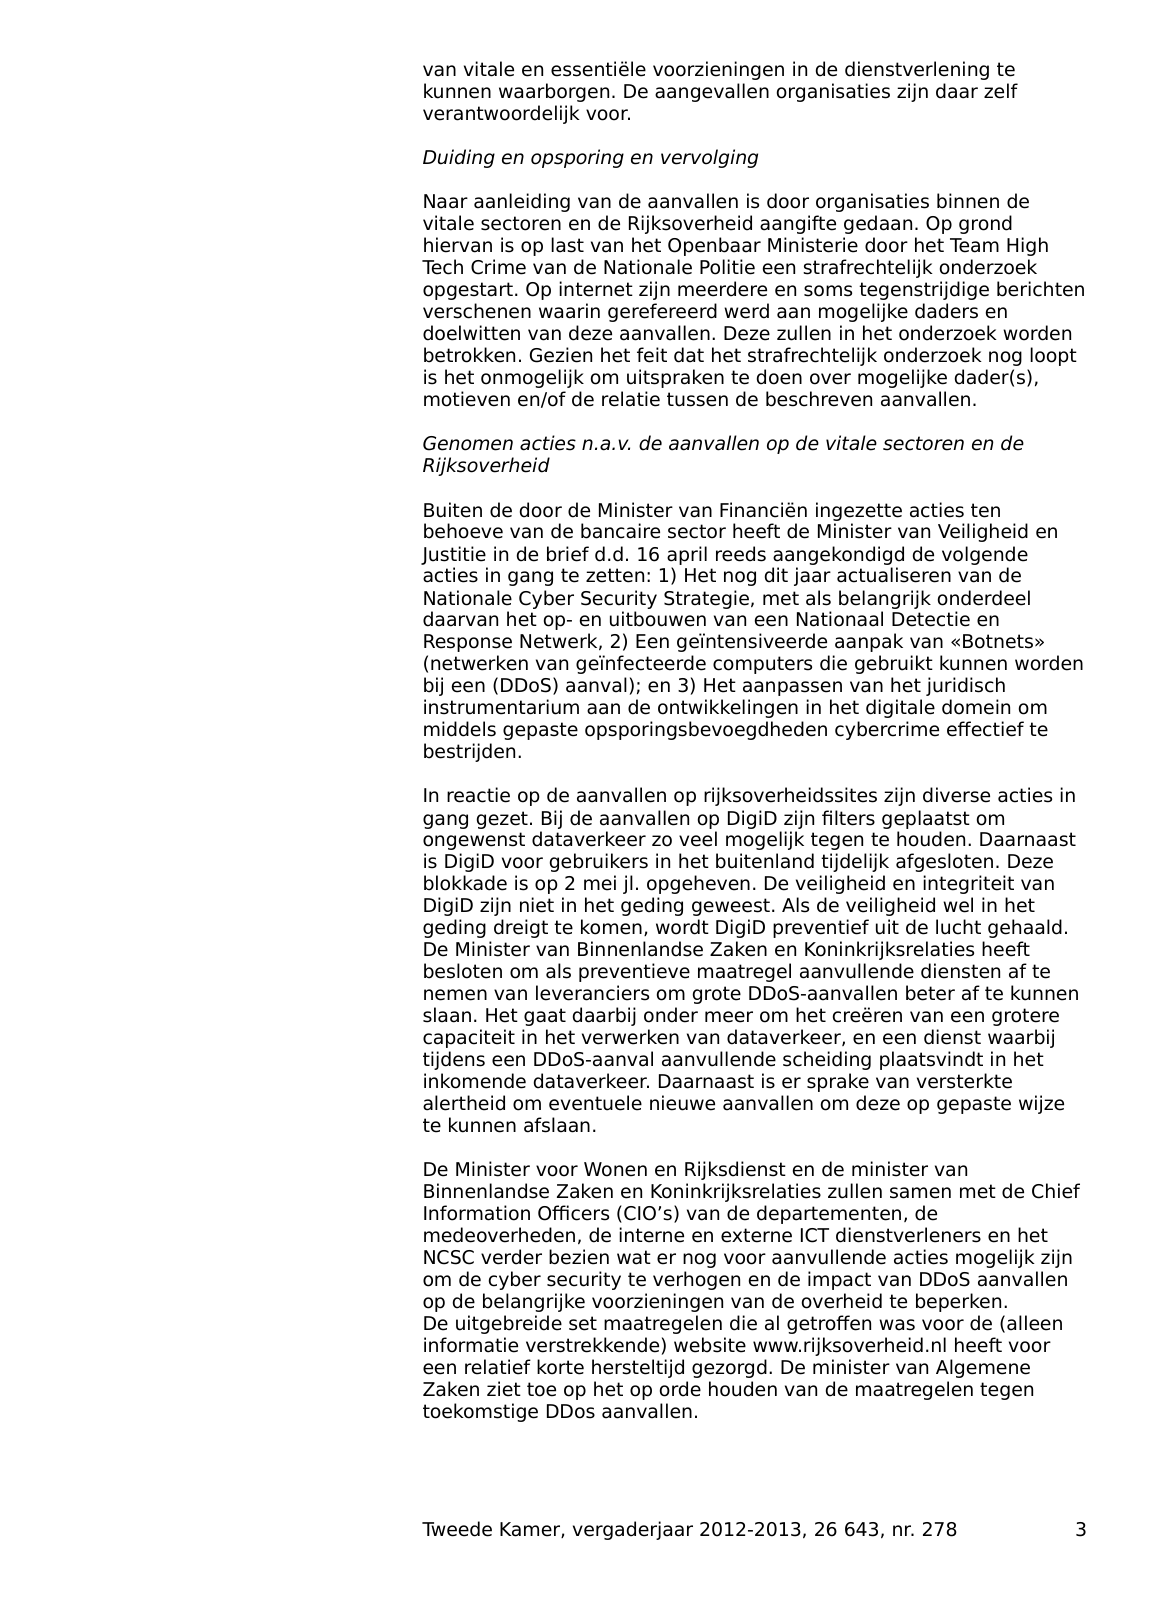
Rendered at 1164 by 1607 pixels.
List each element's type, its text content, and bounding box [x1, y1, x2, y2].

text Naar aanleiding van de aanvallen is door organisaties binnen de vitale sectoren en de Rijksoverheid aangifte gedaan. Op grond hiervan is op last van het Openbaar Ministerie door het Team High Tech Crime van de Nationale Politie een strafrechtelijk onderzoek opgestart. Op internet zijn meerdere en soms tegenstrijdige berichten verschenen waarin gerefereerd werd aan mogelijke daders en doelwitten van deze aanvallen. Deze zullen in het onderzoek worden betrokken. Gezien het feit dat het strafrechtelijk onderzoek nog loopt is het onmogelijk om uitspraken te doen over mogelijke dader(s), motieven en/of de relatie tussen de beschreven aanvallen. [422, 191, 1087, 411]
subtitle Duiding en opsporing en vervolging [422, 147, 1087, 169]
text In reactie op de aanvallen op rijksoverheidssites zijn diverse acties in gang gezet. Bij de aanvallen op DigiD zijn filters geplaatst om ongewenst dataverkeer zo veel mogelijk tegen te houden. Daarnaast is DigiD voor gebruikers in het buitenland tijdelijk afgesloten. Deze blokkade is op 2 mei jl. opgeheven. De veiligheid en integriteit van DigiD zijn niet in het geding geweest. Als de veiligheid wel in het geding dreigt te komen, wordt DigiD preventief uit de lucht gehaald. De Minister van Binnenlandse Zaken en Koninkrijksrelaties heeft besloten om als preventieve maatregel aanvullende diensten af te nemen van leveranciers om grote DDoS-aanvallen beter af te kunnen slaan. Het gaat daarbij onder meer om het creëren van een grotere capaciteit in het verwerken van dataverkeer, en een dienst waarbij tijdens een DDoS-aanval aanvullende scheiding plaatsvindt in het inkomende dataverkeer. Daarnaast is er sprake van versterkte alertheid om eventuele nieuwe aanvallen om deze op gepaste wijze te kunnen afslaan. [422, 785, 1087, 1137]
text Buiten de door de Minister van Financiën ingezette acties ten behoeve van de bancaire sector heeft de Minister van Veiligheid en Justitie in de brief d.d. 16 april reeds aangekondigd de volgende acties in gang te zetten: 1) Het nog dit jaar actualiseren van de Nationale Cyber Security Strategie, met als belangrijk onderdeel daarvan het op- en uitbouwen van een Nationaal Detectie en Response Netwerk, 2) Een geïntensiveerde aanpak van «Botnets» (netwerken van geïnfecteerde computers die gebruikt kunnen worden bij een (DDoS) aanval); en 3) Het aanpassen van het juridisch instrumentarium aan de ontwikkelingen in het digitale domein om middels gepaste opsporingsbevoegdheden cybercrime effectief te bestrijden. [422, 499, 1087, 763]
text van vitale en essentiële voorzieningen in de dienstverlening te kunnen waarborgen. De aangevallen organisaties zijn daar zelf verantwoordelijk voor. [422, 59, 1087, 125]
text De uitgebreide set maatregelen die al getroffen was voor de (alleen informatie verstrekkende) website www.rijksoverheid.nl heeft voor een relatief korte hersteltijd gezorgd. De minister van Algemene Zaken ziet toe op het op orde houden van de maatregelen tegen toekomstige DDos aanvallen. [422, 1313, 1087, 1423]
subtitle Genomen acties n.a.v. de aanvallen op de vitale sectoren en de Rijksoverheid [422, 433, 1087, 477]
text De Minister voor Wonen en Rijksdienst en de minister van Binnenlandse Zaken en Koninkrijksrelaties zullen samen met de Chief Information Officers (CIO’s) van de departementen, de medeoverheden, de interne en externe ICT dienstverleners en het NCSC verder bezien wat er nog voor aanvullende acties mogelijk zijn om de cyber security te verhogen en de impact van DDoS aanvallen op de belangrijke voorzieningen van de overheid te beperken. [422, 1159, 1087, 1313]
